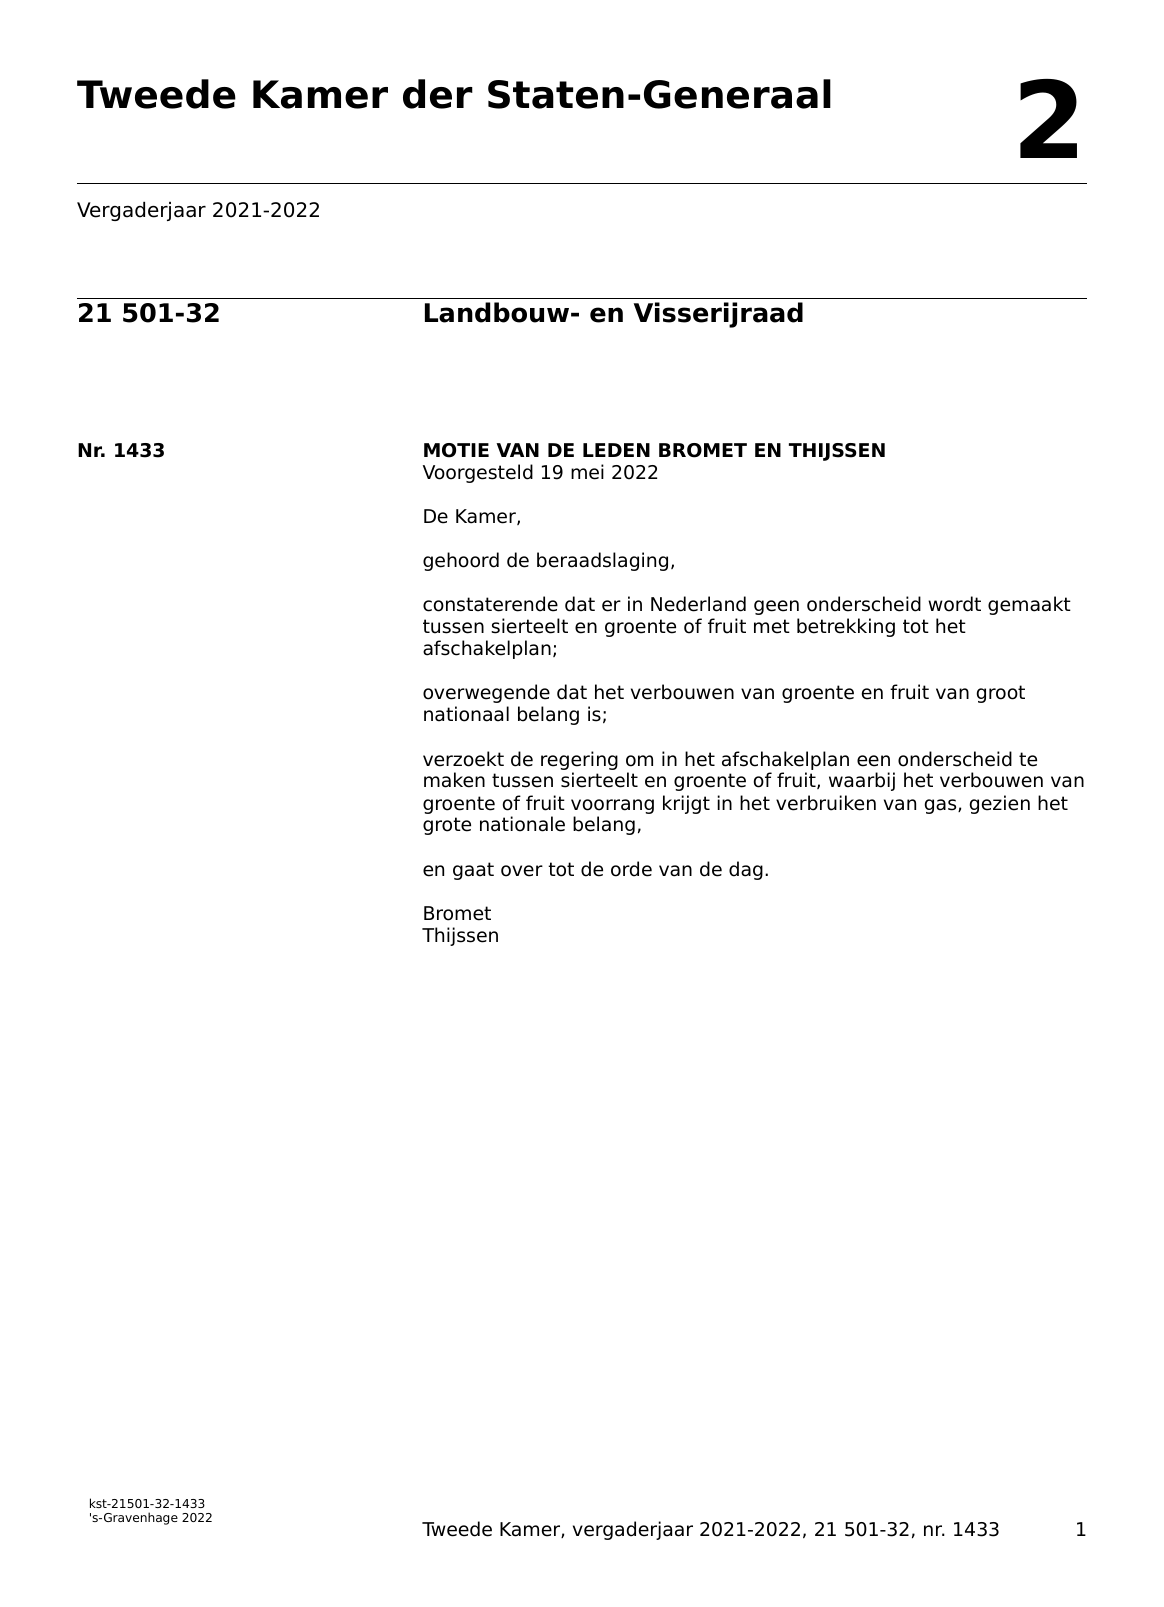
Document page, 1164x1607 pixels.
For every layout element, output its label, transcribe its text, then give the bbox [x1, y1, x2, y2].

text gehoord de beraadslaging, [422, 550, 1087, 572]
subtitle Nr. 1433 MOTIE VAN DE LEDEN BROMET EN THIJSSEN [77, 440, 1087, 462]
text overwegende dat het verbouwen van groente en fruit van groot nationaal belang is; [422, 682, 1087, 726]
text Thijssen [422, 925, 1087, 947]
table_header 2 [886, 59, 1087, 183]
text Bromet [422, 903, 1087, 925]
subtitle 21 501-32 Landbouw- en Visserijraad [77, 299, 1087, 329]
text 's-Gravenhage 2022 [88, 1511, 323, 1525]
text constaterende dat er in Nederland geen onderscheid wordt gemaakt tussen sierteelt en groente of fruit met betrekking tot het afschakelplan; [422, 594, 1087, 660]
text De Kamer, [422, 506, 1087, 528]
text en gaat over tot de orde van de dag. [422, 858, 1087, 881]
table_header Tweede Kamer der Staten-Generaal [77, 59, 886, 183]
text Voorgesteld 19 mei 2022 [422, 462, 1087, 484]
text verzoekt de regering om in het afschakelplan een onderscheid te maken tussen sierteelt en groente of fruit, waarbij het verbouwen van groente of fruit voorrang krijgt in het verbruiken van gas, gezien het grote nationale belang, [422, 748, 1087, 836]
text kst-21501-32-1433 [88, 1497, 323, 1511]
table_cell Vergaderjaar 2021-2022 [77, 184, 1087, 298]
